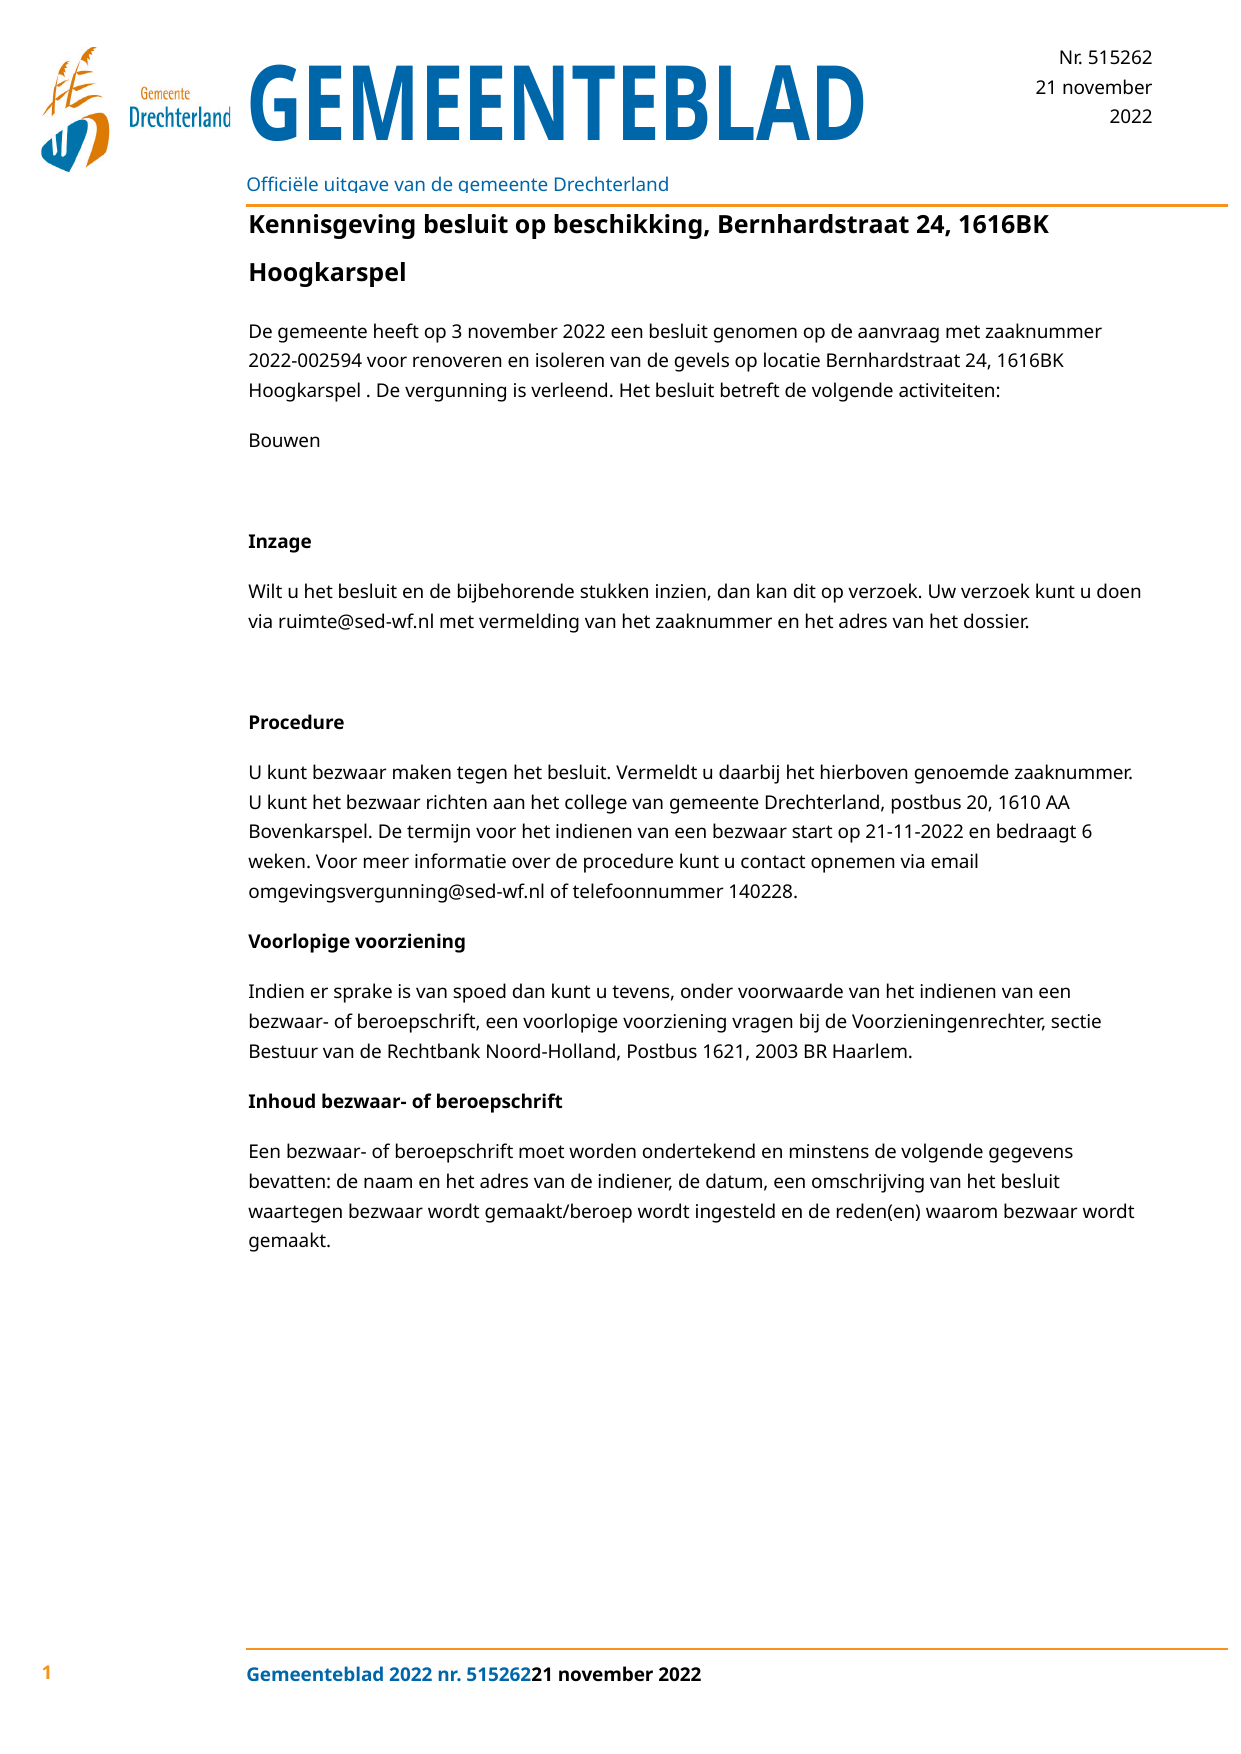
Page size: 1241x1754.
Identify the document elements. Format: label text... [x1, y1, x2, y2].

picture [41, 47, 231, 172]
text Indien er sprake is van spoed dan kunt u tevens, onder voorwaarde van het indienen van een bezwaar- of beroepschrift, een voorlopige voorziening vragen bij de Voorzieningenrechter, sectie Bestuur van de Rechtbank Noord-Holland, Postbus 1621, 2003 BR Haarlem. [248, 979, 1152, 1064]
text Kennisgeving besluit op beschikking, Bernhardstraat 24, 1616BK Hoogkarspel [248, 207, 1152, 288]
text De gemeente heeft op 3 november 2022 een besluit genomen op de aanvraag met zaaknummer 2022-002594 voor renoveren en isoleren van de gevels op locatie Bernhardstraat 24, 1616BK Hoogkarspel . De vergunning is verleend. Het besluit betreft de volgende activiteiten: [248, 318, 1152, 403]
text Voorlopige voorziening [248, 928, 1152, 954]
text Inzage [248, 528, 1152, 554]
picture [226, 115, 231, 124]
text Procedure [248, 709, 1152, 735]
text Een bezwaar- of beroepschrift moet worden ondertekend en minstens de volgende gegevens bevatten: de naam en het adres van de indiener, de datum, een omschrijving van het besluit waartegen bezwaar wordt gemaakt/beroep wordt ingesteld en de reden(en) waarom bezwaar wordt gemaakt. [248, 1139, 1152, 1253]
picture [41, 158, 64, 172]
text Bouwen [248, 427, 1152, 453]
text U kunt bezwaar maken tegen het besluit. Vermeldt u daarbij het hierboven genoemde zaaknummer. U kunt het bezwaar richten aan het college van gemeente Drechterland, postbus 20, 1610 AA Bovenkarspel. De termijn voor het indienen van een bezwaar start op 21-11-2022 en bedraagt 6 weken. Voor meer informatie over de procedure kunt u contact opnemen via email omgevingsvergunning@sed-wf.nl of telefoonnummer 140228. [248, 759, 1152, 904]
text Wilt u het besluit en de bijbehorende stukken inzien, dan kan dit op verzoek. Uw verzoek kunt u doen via ruimte@sed-wf.nl met vermelding van het zaaknummer en het adres van het dossier. [248, 579, 1152, 634]
text Inhoud bezwaar- of beroepschrift [248, 1088, 1152, 1114]
